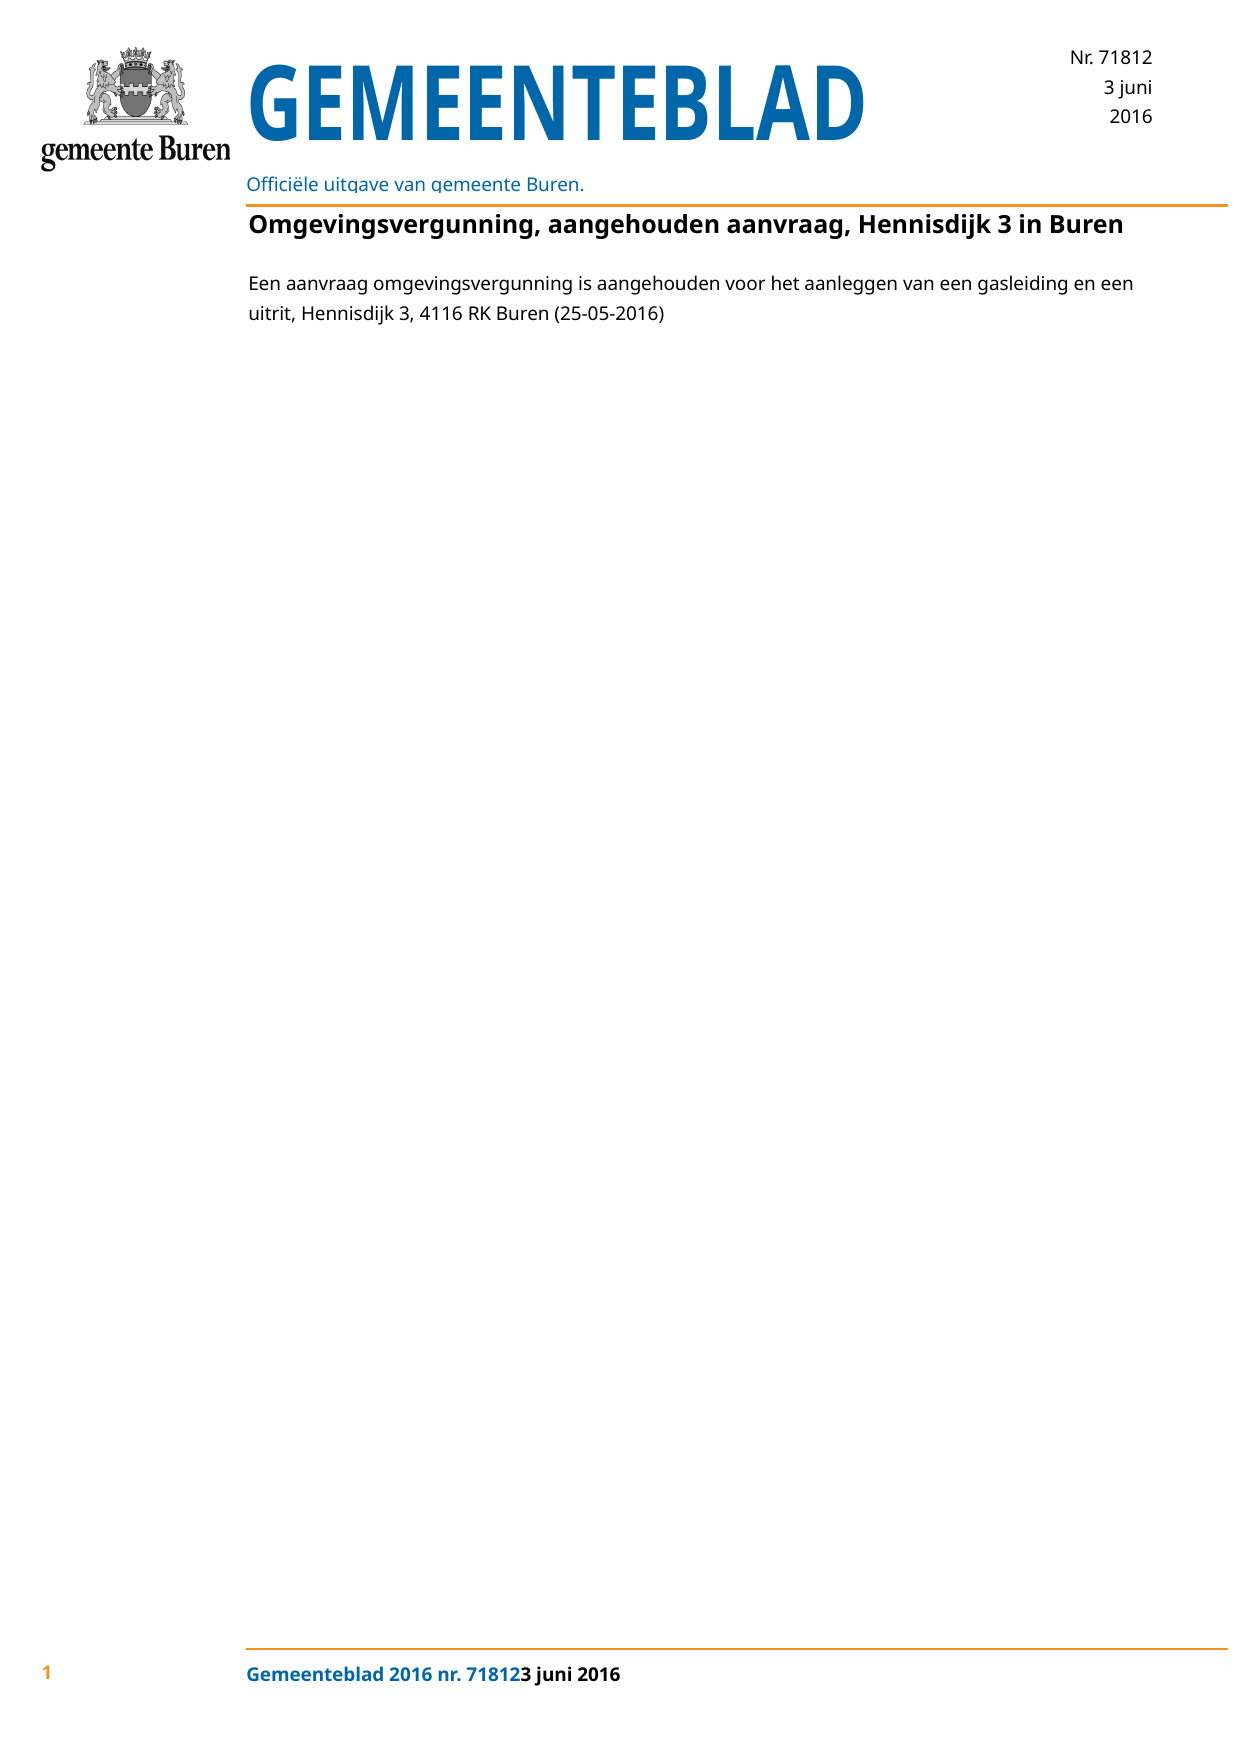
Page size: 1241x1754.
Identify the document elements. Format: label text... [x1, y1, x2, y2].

picture [41, 47, 231, 172]
text Een aanvraag omgevingsvergunning is aangehouden voor het aanleggen van een gasleiding en een uitrit, Hennisdijk 3, 4116 RK Buren (25-05-2016) [248, 270, 1152, 326]
text Omgevingsvergunning, aangehouden aanvraag, Hennisdijk 3 in Buren [248, 207, 1152, 241]
